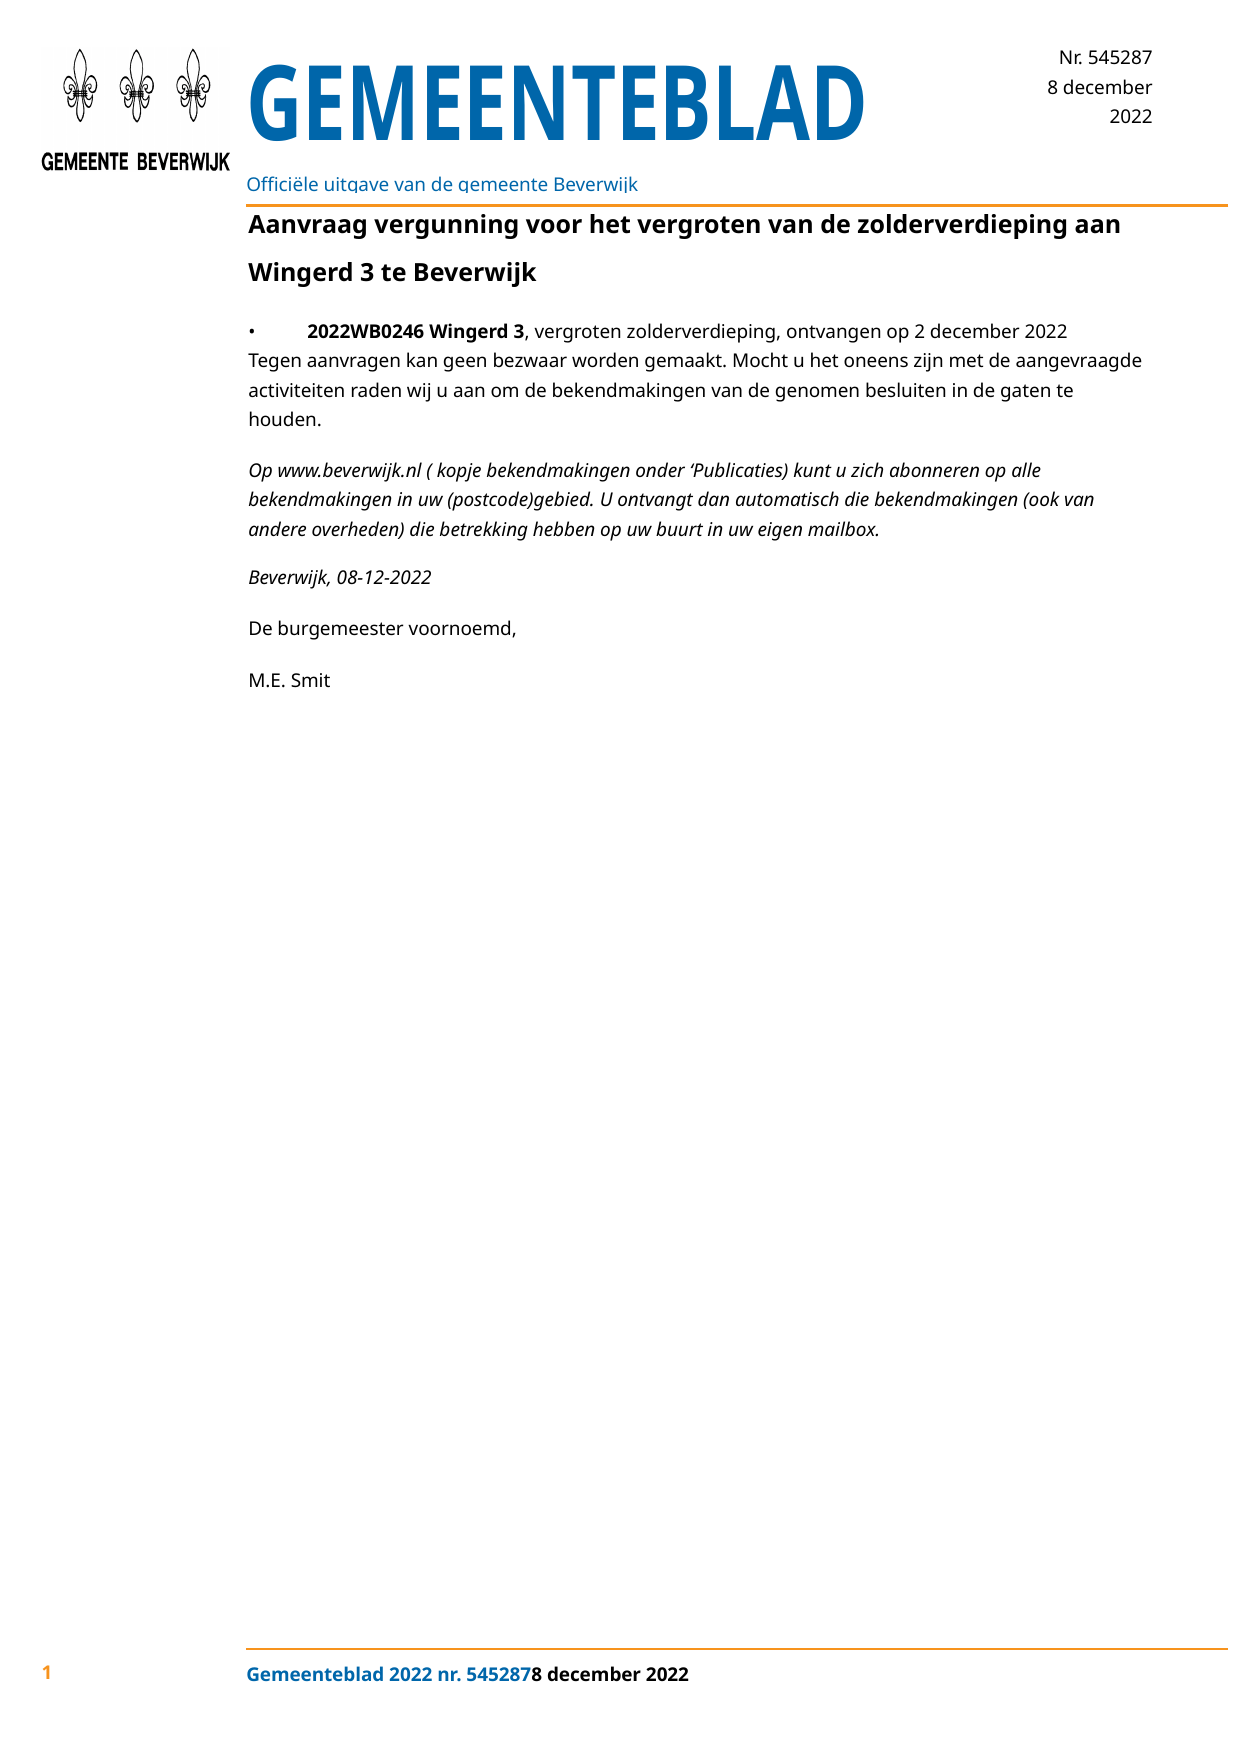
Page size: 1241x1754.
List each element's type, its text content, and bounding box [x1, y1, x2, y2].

text De burgemeester voornoemd, [248, 616, 1152, 641]
list 2022WB0246 Wingerd 3, vergroten zolderverdieping, ontvangen op 2 december 2022 [248, 318, 1152, 344]
text Op www.beverwijk.nl ( kopje bekendmakingen onder ‘Publicaties) kunt u zich abonneren op alle bekendmakingen in uw (postcode)gebied. U ontvangt dan automatisch die bekendmakingen (ook van andere overheden) die betrekking hebben op uw buurt in uw eigen mailbox. [248, 457, 1152, 542]
text Tegen aanvragen kan geen bezwaar worden gemaakt. Mocht u het oneens zijn met de aangevraagde activiteiten raden wij u aan om de bekendmakingen van de genomen besluiten in de gaten te houden. [248, 347, 1152, 432]
picture [41, 47, 231, 172]
text Beverwijk, 08-12-2022 [248, 564, 1152, 590]
text Aanvraag vergunning voor het vergroten van de zolderverdieping aan Wingerd 3 te Beverwijk [248, 207, 1152, 288]
text M.E. Smit [248, 667, 1152, 693]
